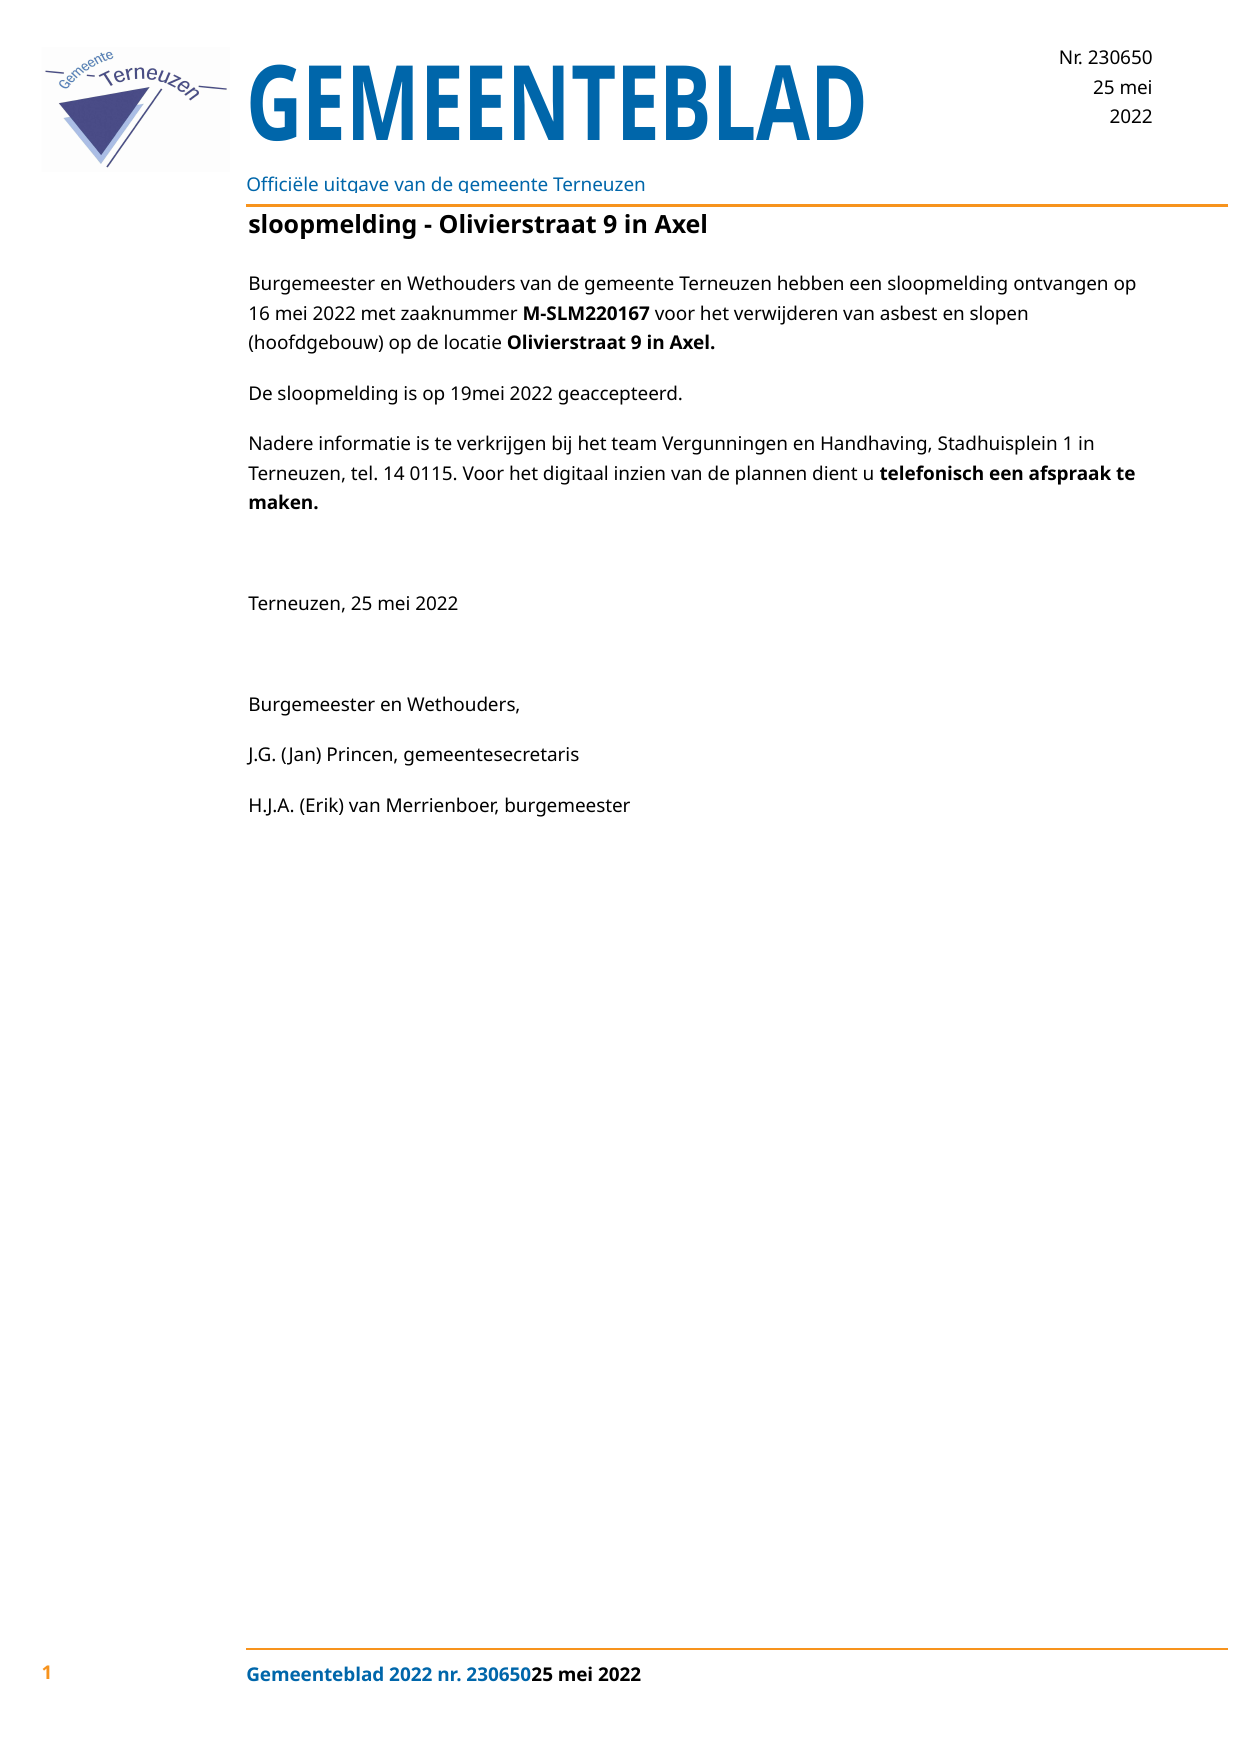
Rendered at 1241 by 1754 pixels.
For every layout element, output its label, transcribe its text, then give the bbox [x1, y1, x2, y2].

text J.G. (Jan) Princen, gemeentesecretaris [248, 742, 1152, 767]
text sloopmelding - Olivierstraat 9 in Axel [248, 207, 1152, 241]
text Burgemeester en Wethouders van de gemeente Terneuzen hebben een sloopmelding ontvangen op 16 mei 2022 met zaaknummer M-SLM220167 voor het verwijderen van asbest en slopen (hoofdgebouw) op de locatie Olivierstraat 9 in Axel. [248, 270, 1152, 355]
text Burgemeester en Wethouders, [248, 691, 1152, 717]
picture [41, 47, 231, 172]
text De sloopmelding is op 19mei 2022 geaccepteerd. [248, 380, 1152, 406]
text H.J.A. (Erik) van Merrienboer, burgemeester [248, 792, 1152, 818]
text Terneuzen, 25 mei 2022 [248, 590, 1152, 616]
text Nadere informatie is te verkrijgen bij het team Vergunningen en Handhaving, Stadhuisplein 1 in Terneuzen, tel. 14 0115. Voor het digitaal inzien van de plannen dient u telefonisch een afspraak te maken. [248, 430, 1152, 515]
